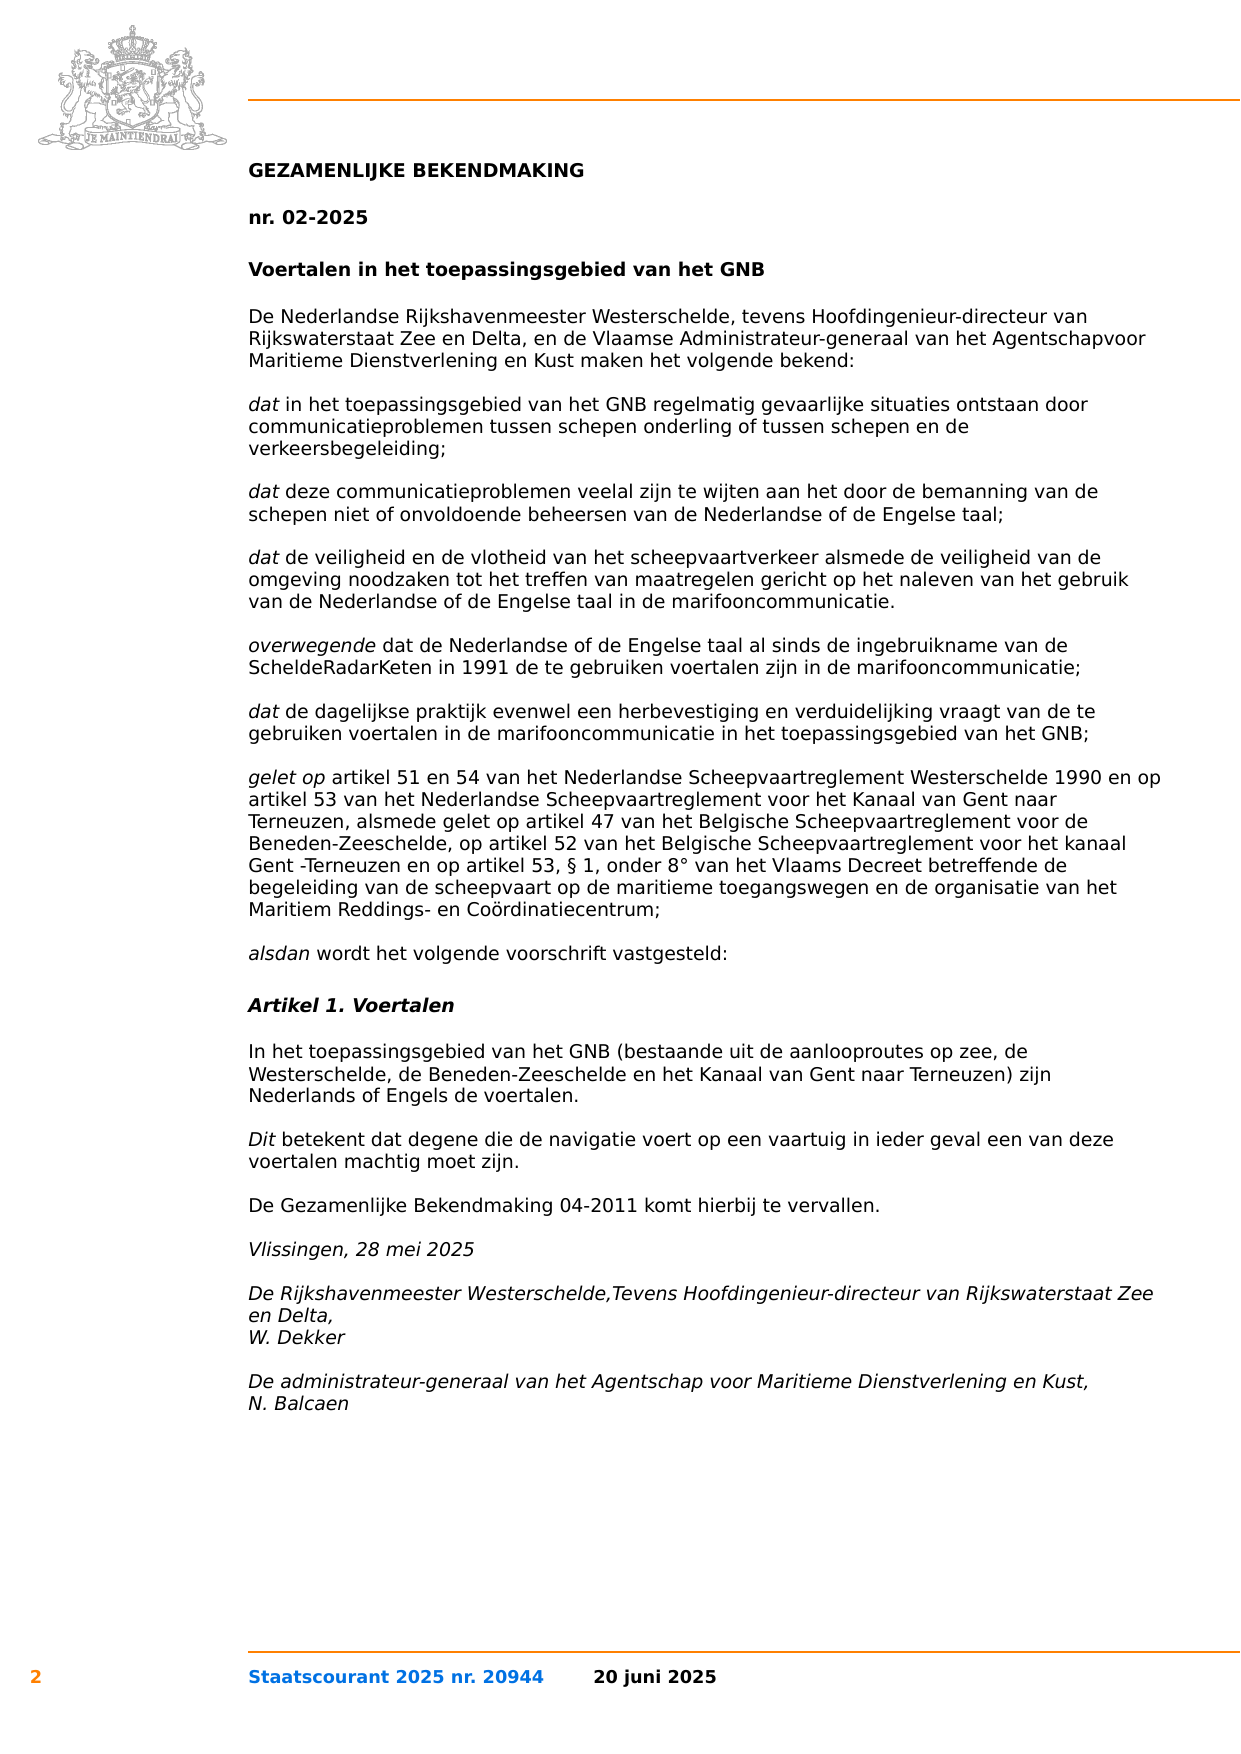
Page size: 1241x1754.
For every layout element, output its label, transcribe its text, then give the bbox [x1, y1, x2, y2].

subtitle Artikel 1. Voertalen [248, 994, 1163, 1016]
text dat in het toepassingsgebied van het GNB regelmatig gevaarlijke situaties ontstaan door communicatieproblemen tussen schepen onderling of tussen schepen en de verkeersbegeleiding; [248, 394, 1163, 459]
text alsdan wordt het volgende voorschrift vastgesteld: [248, 942, 1163, 964]
text dat de veiligheid en de vlotheid van het scheepvaartverkeer alsmede de veiligheid van de omgeving noodzaken tot het treffen van maatregelen gericht op het naleven van het gebruik van de Nederlandse of de Engelse taal in de marifooncommunicatie. [248, 547, 1163, 613]
text dat de dagelijkse praktijk evenwel een herbevestiging en verduidelijking vraagt van de te gebruiken voertalen in de marifooncommunicatie in het toepassingsgebied van het GNB; [248, 701, 1163, 745]
subtitle GEZAMENLIJKE BEKENDMAKING [248, 160, 1163, 182]
text De Nederlandse Rijkshavenmeester Westerschelde, tevens Hoofdingenieur-directeur van Rijkswaterstaat Zee en Delta, en de Vlaamse Administrateur-generaal van het Agentschapvoor Maritieme Dienstverlening en Kust maken het volgende bekend: [248, 306, 1163, 372]
text De Gezamenlijke Bekendmaking 04-2011 komt hierbij te vervallen. [248, 1195, 1163, 1217]
text In het toepassingsgebied van het GNB (bestaande uit de aanlooproutes op zee, de Westerschelde, de Beneden-Zeeschelde en het Kanaal van Gent naar Terneuzen) zijn Nederlands of Engels de voertalen. [248, 1041, 1163, 1107]
picture [38, 25, 227, 150]
text De Rijkshavenmeester Westerschelde,Tevens Hoofdingenieur-directeur van Rijkswaterstaat Zee en Delta, W. Dekker [248, 1283, 1163, 1349]
text nr. 02-2025 [248, 207, 1163, 229]
text Dit betekent dat degene die de navigatie voert op een vaartuig in ieder geval een van deze voertalen machtig moet zijn. [248, 1129, 1163, 1173]
text dat deze communicatieproblemen veelal zijn te wijten aan het door de bemanning van de schepen niet of onvoldoende beheersen van de Nederlandse of de Engelse taal; [248, 481, 1163, 525]
subtitle Voertalen in het toepassingsgebied van het GNB [248, 259, 1163, 281]
text overwegende dat de Nederlandse of de Engelse taal al sinds de ingebruikname van de ScheldeRadarKeten in 1991 de te gebruiken voertalen zijn in de marifooncommunicatie; [248, 635, 1163, 679]
text De administrateur-generaal van het Agentschap voor Maritieme Dienstverlening en Kust, N. Balcaen [248, 1371, 1163, 1414]
text gelet op artikel 51 en 54 van het Nederlandse Scheepvaartreglement Westerschelde 1990 en op artikel 53 van het Nederlandse Scheepvaartreglement voor het Kanaal van Gent naar Terneuzen, alsmede gelet op artikel 47 van het Belgische Scheepvaartreglement voor de Beneden-Zeeschelde, op artikel 52 van het Belgische Scheepvaartreglement voor het kanaal Gent -Terneuzen en op artikel 53, § 1, onder 8° van het Vlaams Decreet betreffende de begeleiding van de scheepvaart op de maritieme toegangswegen en de organisatie van het Maritiem Reddings- en Coördinatiecentrum; [248, 767, 1163, 921]
text Vlissingen, 28 mei 2025 [248, 1239, 1163, 1261]
